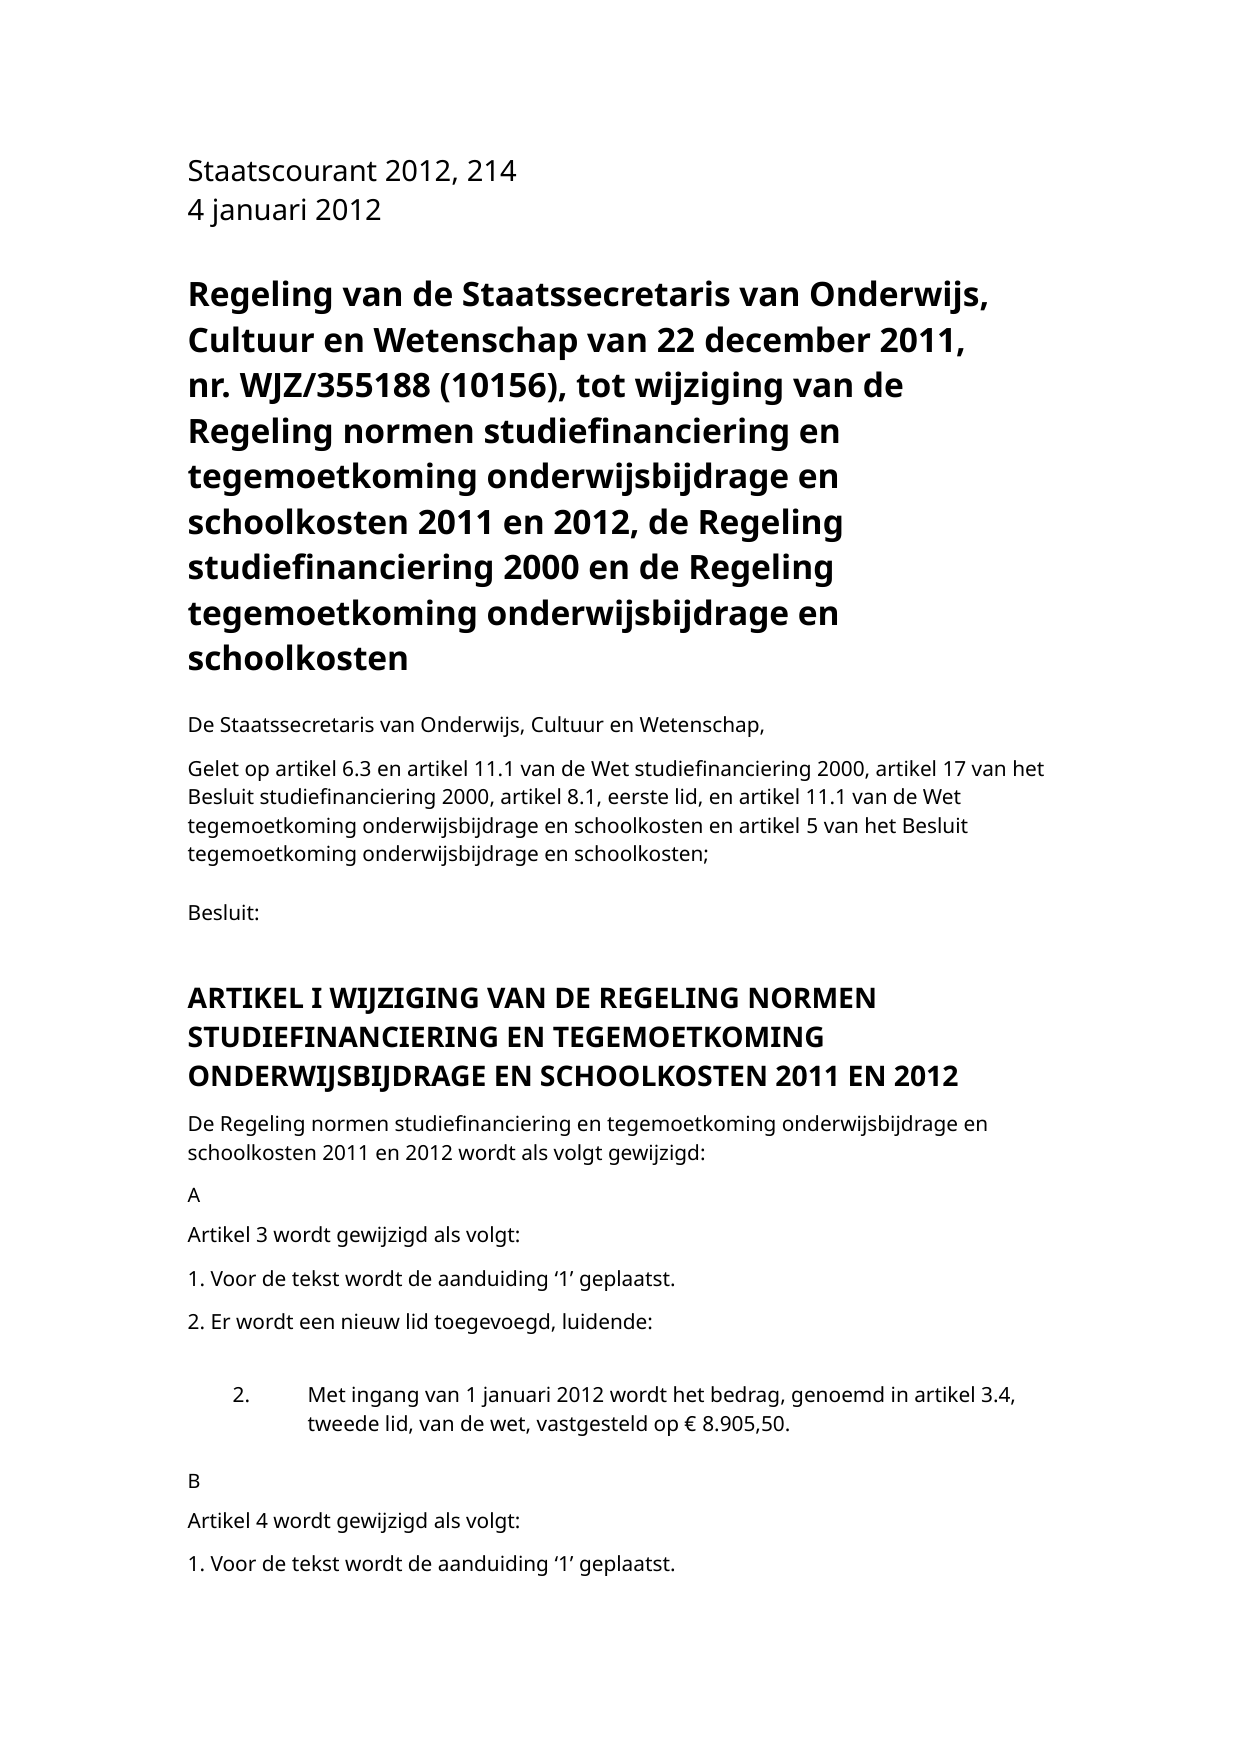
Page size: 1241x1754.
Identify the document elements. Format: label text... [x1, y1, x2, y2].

text A [187, 1181, 1053, 1208]
text De Regeling normen studiefinanciering en tegemoetkoming onderwijsbijdrage en schoolkosten 2011 en 2012 wordt als volgt gewijzigd: [187, 1109, 1053, 1166]
subtitle ARTIKEL I WIJZIGING VAN DE REGELING NORMEN STUDIEFINANCIERING EN TEGEMOETKOMING ONDERWIJSBIJDRAGE EN SCHOOLKOSTEN 2011 EN 2012 [187, 979, 1053, 1094]
text 1. Voor de tekst wordt de aanduiding ‘1’ geplaatst. [187, 1549, 1053, 1578]
text Artikel 4 wordt gewijzigd als volgt: [187, 1506, 1053, 1534]
text Staatscourant 2012, 214 [187, 150, 1053, 190]
list Met ingang van 1 januari 2012 wordt het bedrag, genoemd in artikel 3.4, tweede lid, van de wet, vastgesteld op € 8.905,50. [232, 1381, 1053, 1437]
text 4 januari 2012 [187, 190, 1053, 229]
text 2. Er wordt een nieuw lid toegevoegd, luidende: [187, 1307, 1053, 1336]
text 1. Voor de tekst wordt de aanduiding ‘1’ geplaatst. [187, 1264, 1053, 1292]
text B [187, 1467, 1053, 1494]
text Besluit: [187, 898, 1053, 926]
text Artikel 3 wordt gewijzigd als volgt: [187, 1220, 1053, 1249]
subtitle Regeling van de Staatssecretaris van Onderwijs, Cultuur en Wetenschap van 22 december 2011, nr. WJZ/355188 (10156), tot wijziging van de Regeling normen studiefinanciering en tegemoetkoming onderwijsbijdrage en schoolkosten 2011 en 2012, de Regeling studiefinanciering 2000 en de Regeling tegemoetkoming onderwijsbijdrage en schoolkosten [187, 271, 1053, 681]
text De Staatssecretaris van Onderwijs, Cultuur en Wetenschap, [187, 711, 1053, 739]
text Gelet op artikel 6.3 en artikel 11.1 van de Wet studiefinanciering 2000, artikel 17 van het Besluit studiefinanciering 2000, artikel 8.1, eerste lid, en artikel 11.1 van de Wet tegemoetkoming onderwijsbijdrage en schoolkosten en artikel 5 van het Besluit tegemoetkoming onderwijsbijdrage en schoolkosten; [187, 754, 1053, 868]
